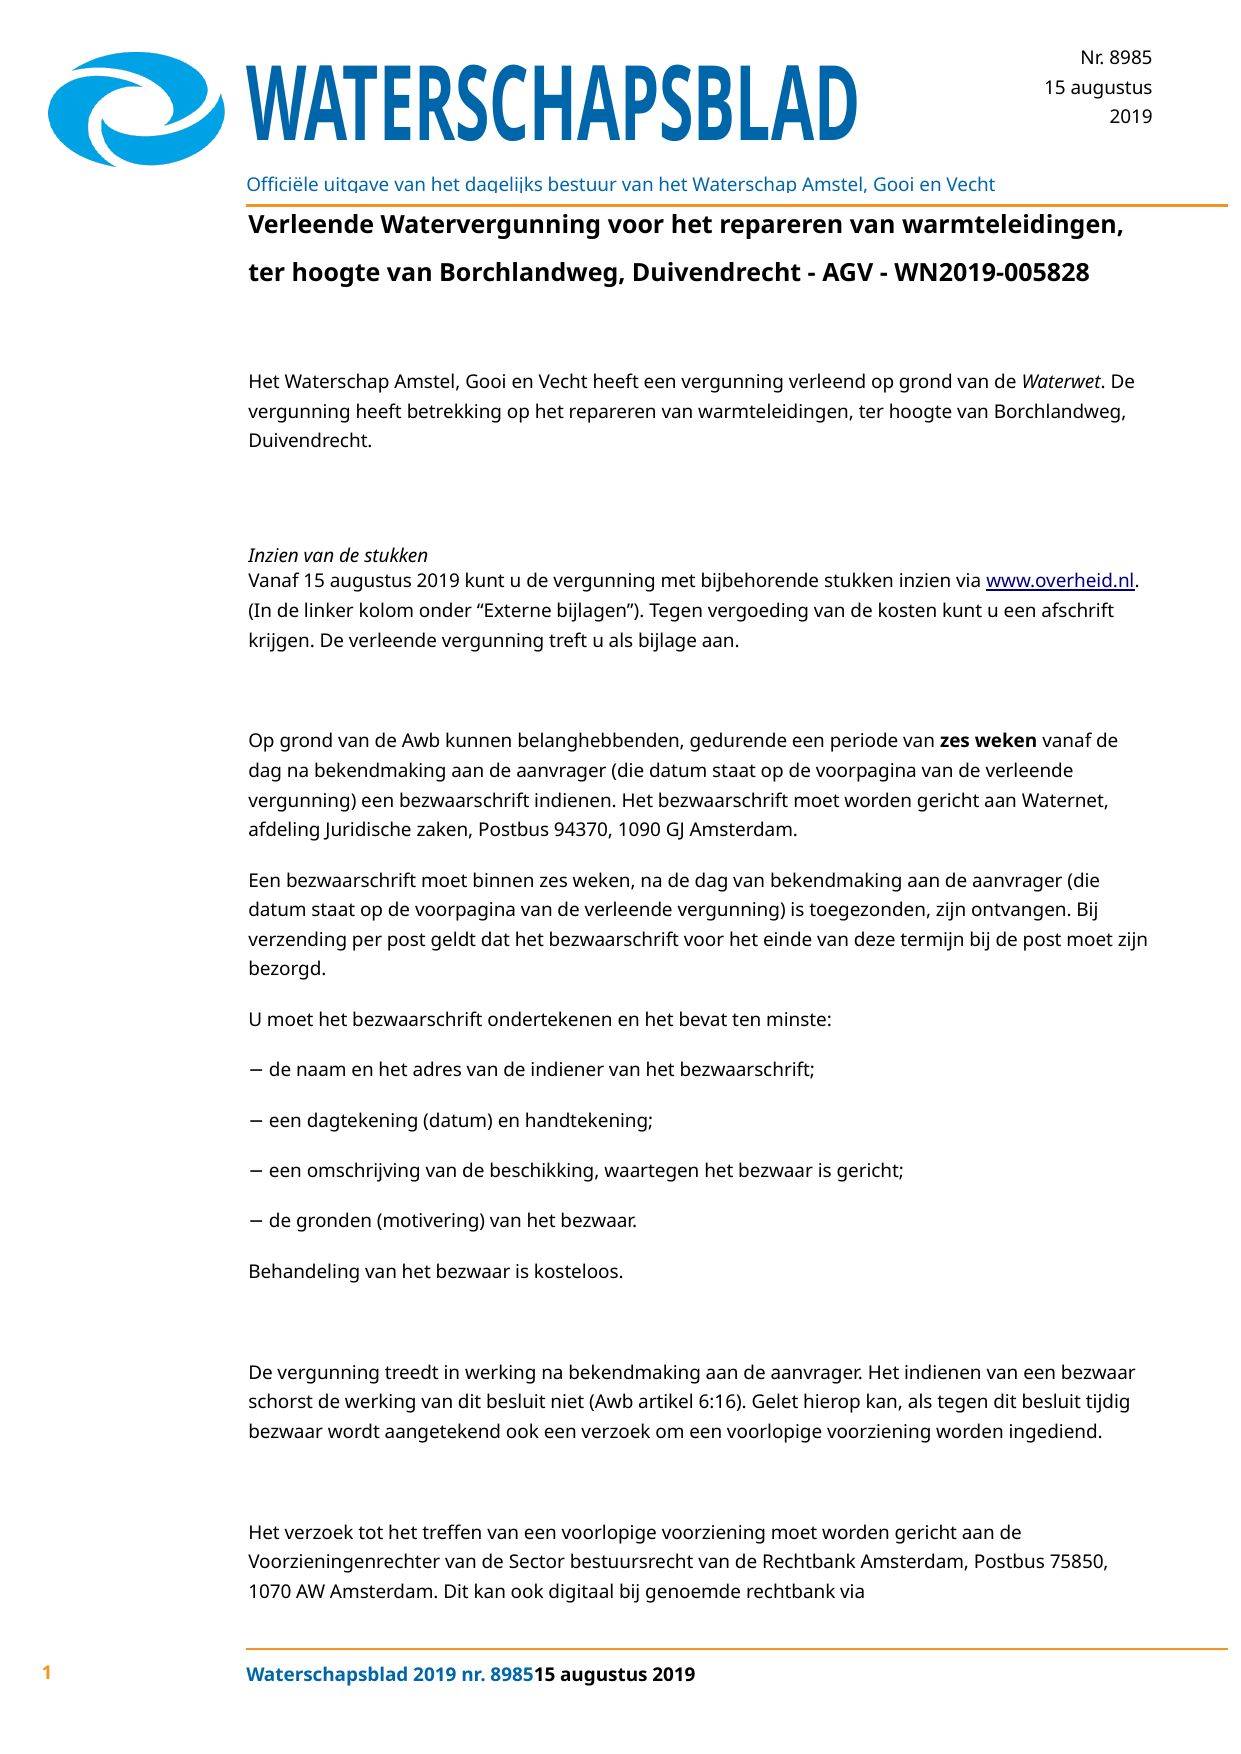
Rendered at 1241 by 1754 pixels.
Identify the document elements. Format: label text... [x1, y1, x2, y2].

text − een dagtekening (datum) en handtekening; [248, 1107, 1152, 1132]
text Verleende Watervergunning voor het repareren van warmteleidingen, ter hoogte van Borchlandweg, Duivendrecht - AGV - WN2019-005828 [248, 207, 1152, 288]
picture [41, 47, 231, 172]
text − de naam en het adres van de indiener van het bezwaarschrift; [248, 1056, 1152, 1082]
text − de gronden (motivering) van het bezwaar. [248, 1208, 1152, 1233]
text Behandeling van het bezwaar is kosteloos. [248, 1258, 1152, 1284]
text Het Waterschap Amstel, Gooi en Vecht heeft een vergunning verleend op grond van de Waterwet. De vergunning heeft betrekking op het repareren van warmteleidingen, ter hoogte van Borchlandweg, Duivendrecht. [248, 368, 1152, 453]
text Op grond van de Awb kunnen belanghebbenden, gedurende een periode van zes weken vanaf de dag na bekendmaking aan de aanvrager (die datum staat op de voorpagina van de verleende vergunning) een bezwaarschrift indienen. Het bezwaarschrift moet worden gericht aan Waternet, afdeling Juridische zaken, Postbus 94370, 1090 GJ Amsterdam. [248, 728, 1152, 842]
text Inzien van de stukken [248, 542, 1152, 568]
text Het verzoek tot het treffen van een voorlopige voorziening moet worden gericht aan de Voorzieningenrechter van de Sector bestuursrecht van de Rechtbank Amsterdam, Postbus 75850, 1070 AW Amsterdam. Dit kan ook digitaal bij genoemde rechtbank via [248, 1519, 1152, 1604]
text Vanaf 15 augustus 2019 kunt u de vergunning met bijbehorende stukken inzien via www.overheid.nl. (In de linker kolom onder “Externe bijlagen”). Tegen vergoeding van de kosten kunt u een afschrift krijgen. De verleende vergunning treft u als bijlage aan. [248, 568, 1152, 652]
text De vergunning treedt in werking na bekendmaking aan de aanvrager. Het indienen van een bezwaar schorst de werking van dit besluit niet (Awb artikel 6:16). Gelet hierop kan, als tegen dit besluit tijdig bezwaar wordt aangetekend ook een verzoek om een voorlopige voorziening worden ingediend. [248, 1359, 1152, 1444]
text U moet het bezwaarschrift ondertekenen en het bevat ten minste: [248, 1006, 1152, 1032]
text − een omschrijving van de beschikking, waartegen het bezwaar is gericht; [248, 1157, 1152, 1183]
text Een bezwaarschrift moet binnen zes weken, na de dag van bekendmaking aan de aanvrager (die datum staat op de voorpagina van de verleende vergunning) is toegezonden, zijn ontvangen. Bij verzending per post geldt dat het bezwaarschrift voor het einde van deze termijn bij de post moet zijn bezorgd. [248, 867, 1152, 981]
